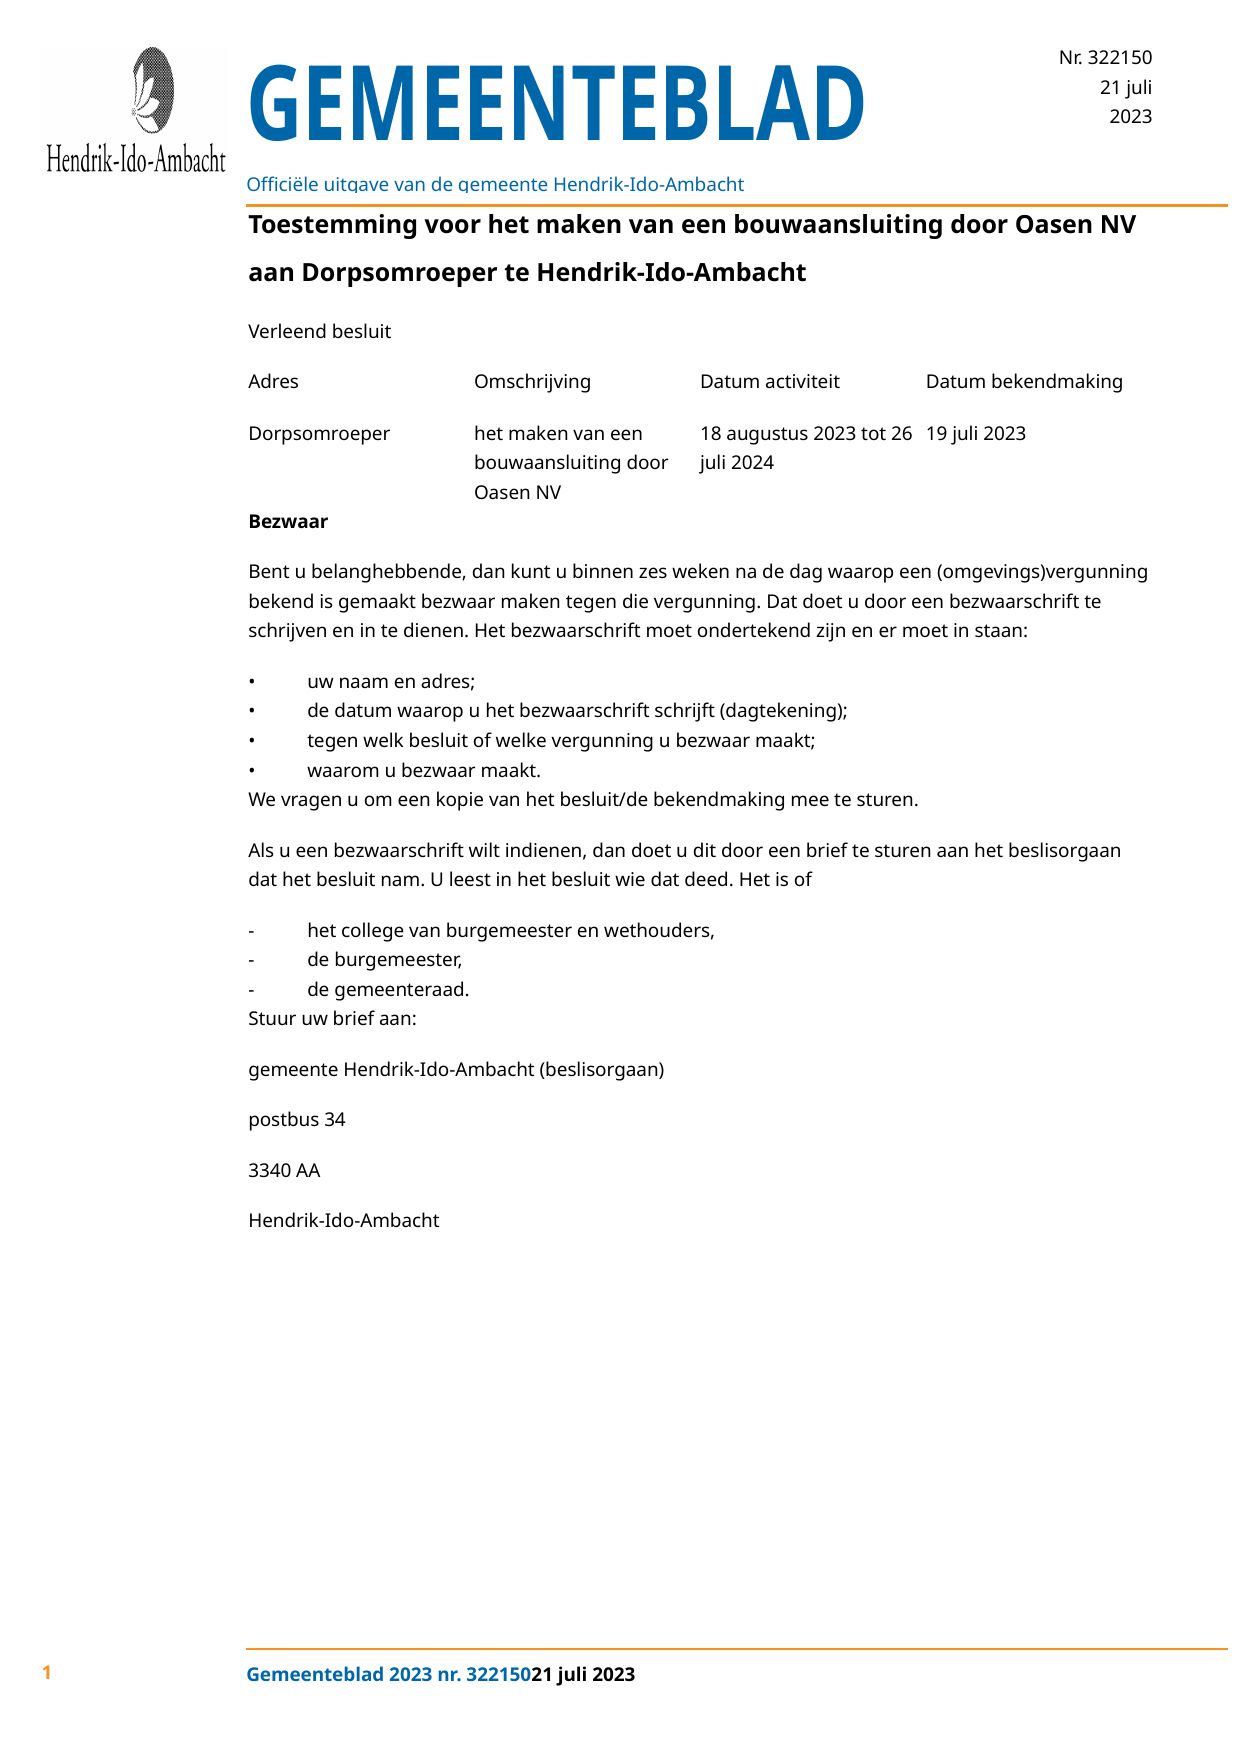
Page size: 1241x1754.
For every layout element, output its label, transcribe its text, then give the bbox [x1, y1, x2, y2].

text 3340 AA [248, 1157, 1152, 1182]
text Bezwaar [248, 508, 1152, 534]
table_header Datum bekendmaking [926, 369, 1152, 394]
table_cell [474, 394, 700, 420]
table_cell 19 juli 2023 [926, 420, 1152, 505]
text Toestemming voor het maken van een bouwaansluiting door Oasen NV aan Dorpsomroeper te Hendrik-Ido-Ambacht [248, 207, 1152, 288]
list de burgemeester, [248, 946, 1152, 972]
list het college van burgemeester en wethouders, [248, 917, 1152, 942]
list waarom u bezwaar maakt. [248, 757, 1152, 782]
text We vragen u om een kopie van het besluit/de bekendmaking mee te sturen. [248, 786, 1152, 812]
table_header Datum activiteit [700, 369, 926, 394]
list uw naam en adres; [248, 668, 1152, 694]
text Verleend besluit [248, 318, 1152, 344]
picture [41, 47, 231, 172]
text Hendrik-Ido-Ambacht [248, 1207, 1152, 1233]
table_cell [248, 394, 474, 420]
text Als u een bezwaarschrift wilt indienen, dan doet u dit door een brief te sturen aan het beslisorgaan dat het besluit nam. U leest in het besluit wie dat deed. Het is of [248, 837, 1152, 892]
table_header Omschrijving [474, 369, 700, 394]
text Bent u belanghebbende, dan kunt u binnen zes weken na de dag waarop een (omgevings)vergunning bekend is gemaakt bezwaar maken tegen die vergunning. Dat doet u door een bezwaarschrift te schrijven en in te dienen. Het bezwaarschrift moet ondertekend zijn en er moet in staan: [248, 558, 1152, 643]
table_cell 18 augustus 2023 tot 26 juli 2024 [700, 420, 926, 505]
table_cell het maken van een bouwaansluiting door Oasen NV [474, 420, 700, 505]
list de datum waarop u het bezwaarschrift schrijft (dagtekening); [248, 698, 1152, 723]
table_cell Dorpsomroeper [248, 420, 474, 505]
list de gemeenteraad. [248, 976, 1152, 1002]
table_cell [700, 394, 926, 420]
text Stuur uw brief aan: [248, 1006, 1152, 1031]
table_header Adres [248, 369, 474, 394]
text postbus 34 [248, 1106, 1152, 1132]
table_cell [926, 394, 1152, 420]
text gemeente Hendrik-Ido-Ambacht (beslisorgaan) [248, 1056, 1152, 1082]
list tegen welk besluit of welke vergunning u bezwaar maakt; [248, 727, 1152, 753]
